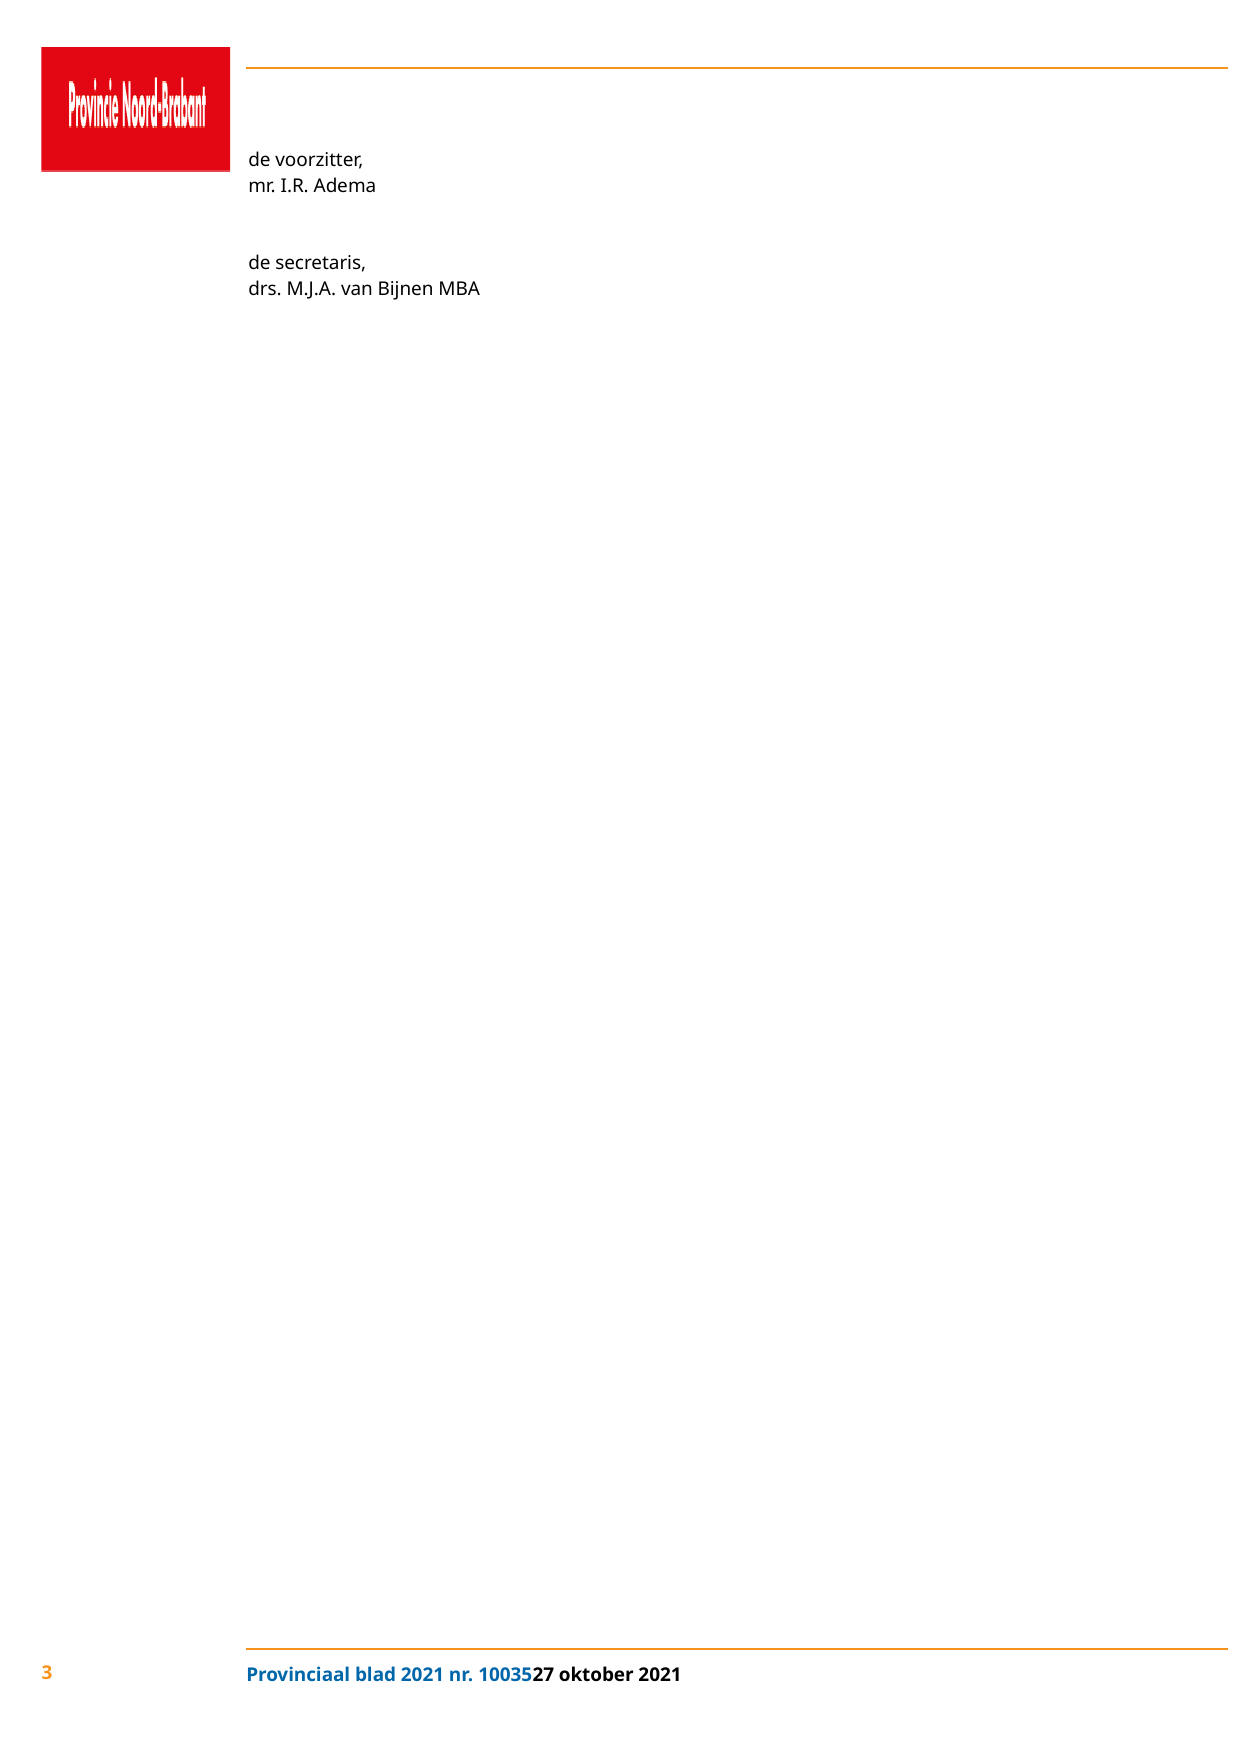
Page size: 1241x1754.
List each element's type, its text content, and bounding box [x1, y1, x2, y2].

text de voorzitter, [248, 146, 1152, 172]
picture [41, 47, 231, 172]
text drs. M.J.A. van Bijnen MBA [248, 275, 1152, 301]
text mr. I.R. Adema [248, 172, 1152, 198]
text de secretaris, [248, 249, 1152, 275]
